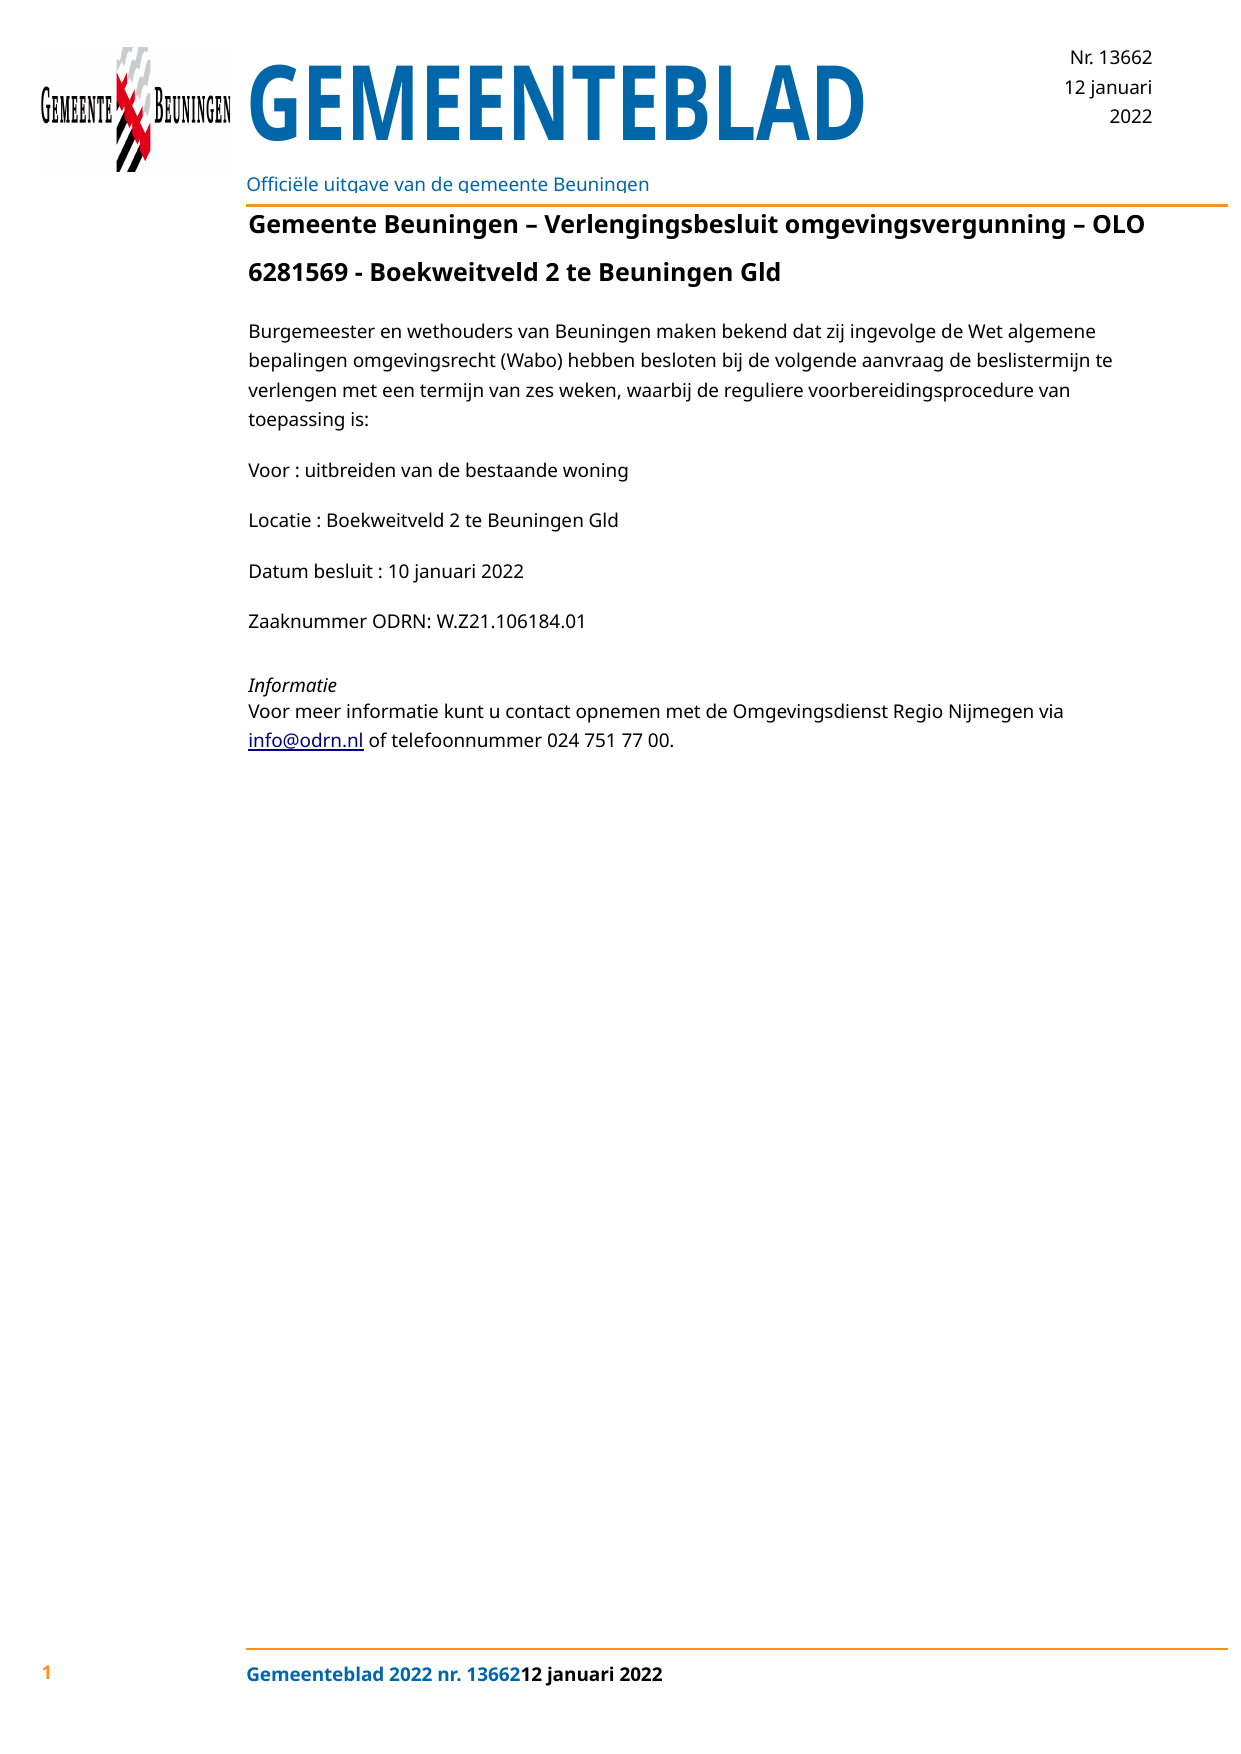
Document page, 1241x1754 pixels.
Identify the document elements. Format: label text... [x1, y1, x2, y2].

text Voor meer informatie kunt u contact opnemen met de Omgevingsdienst Regio Nijmegen via info@odrn.nl of telefoonnummer 024 751 77 00. [248, 698, 1152, 753]
picture [41, 47, 231, 172]
text Datum besluit : 10 januari 2022 [248, 558, 1152, 584]
text Voor : uitbreiden van de bestaande woning [248, 457, 1152, 483]
text Burgemeester en wethouders van Beuningen maken bekend dat zij ingevolge de Wet algemene bepalingen omgevingsrecht (Wabo) hebben besloten bij de volgende aanvraag de beslistermijn te verlengen met een termijn van zes weken, waarbij de reguliere voorbereidingsprocedure van toepassing is: [248, 318, 1152, 432]
text Locatie : Boekweitveld 2 te Beuningen Gld [248, 507, 1152, 533]
text Zaaknummer ODRN: W.Z21.106184.01 [248, 608, 1152, 634]
text Gemeente Beuningen – Verlengingsbesluit omgevingsvergunning – OLO 6281569 - Boekweitveld 2 te Beuningen Gld [248, 207, 1152, 288]
text Informatie [248, 672, 1152, 698]
